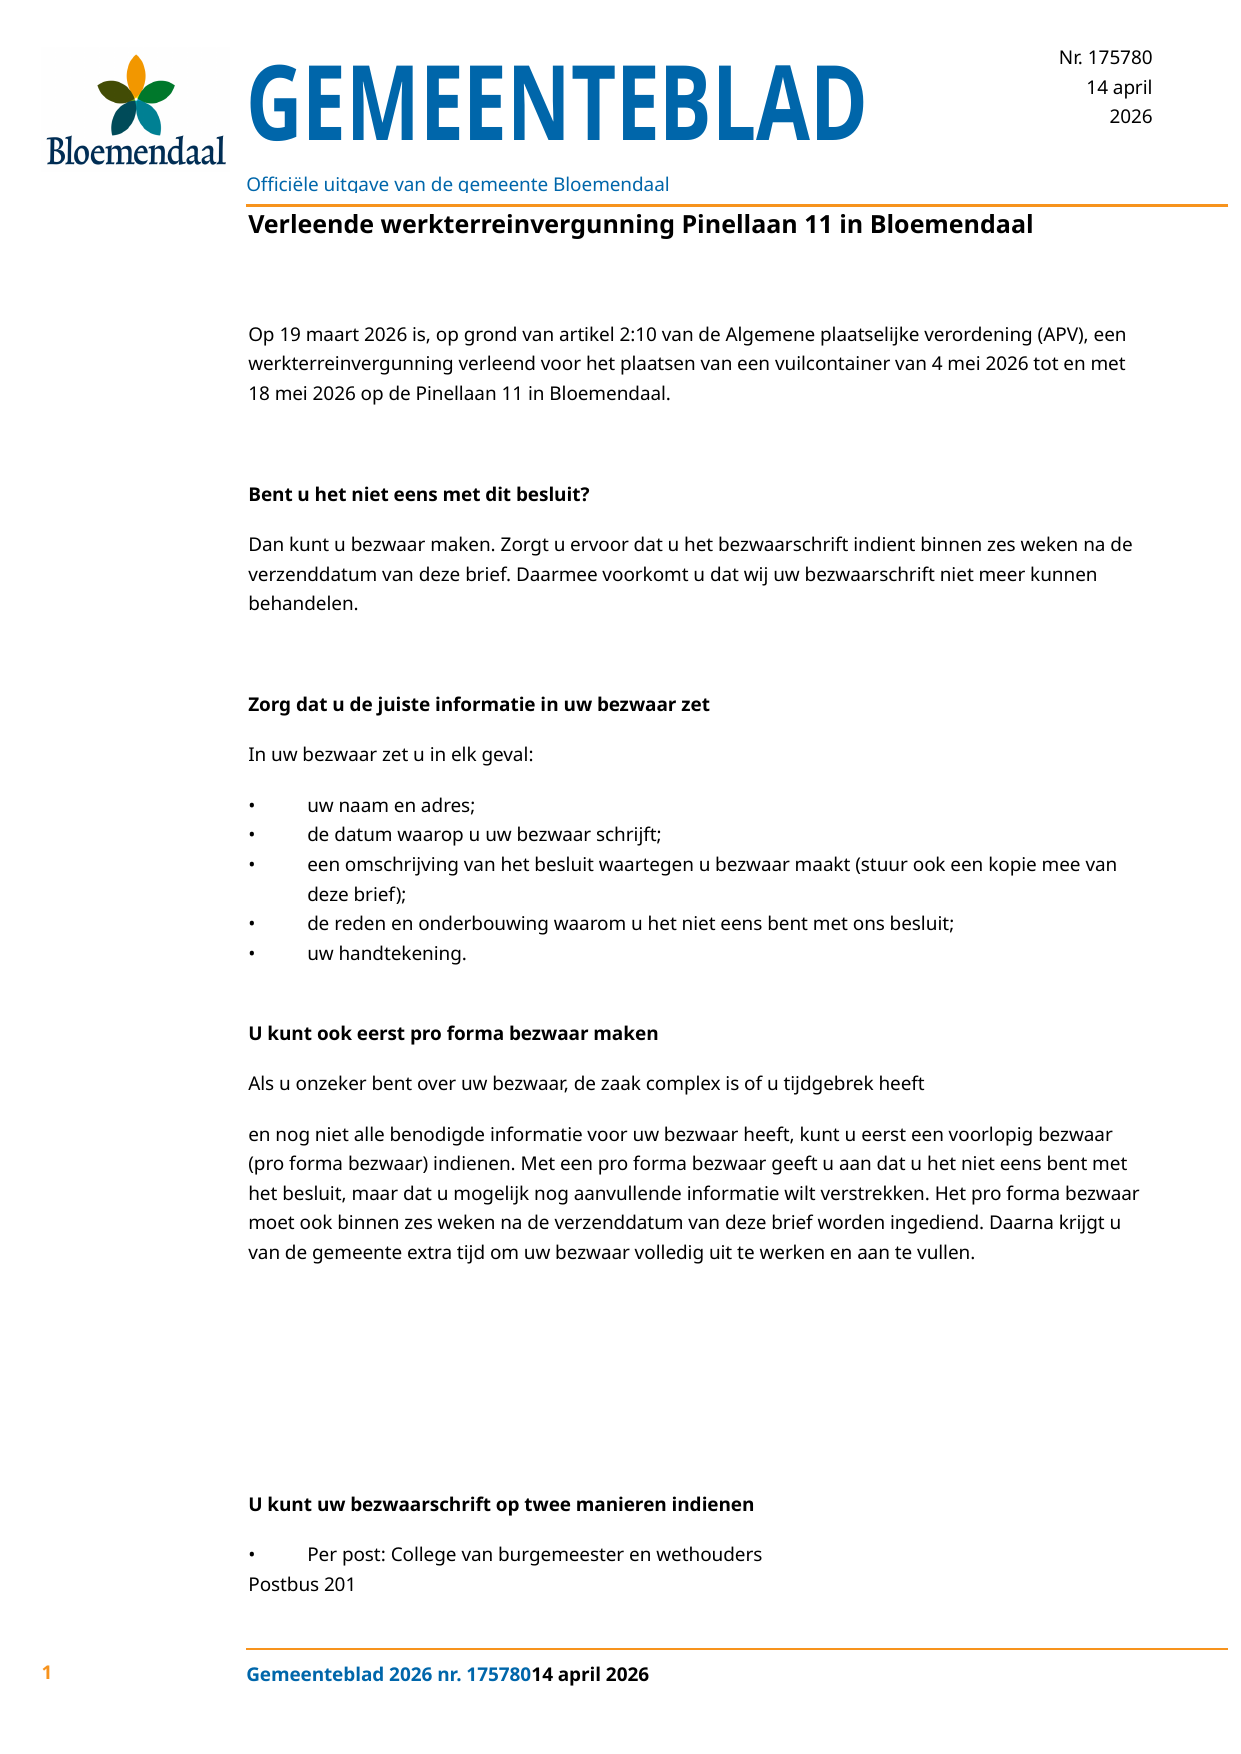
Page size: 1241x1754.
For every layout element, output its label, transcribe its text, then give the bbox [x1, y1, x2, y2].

text U kunt uw bezwaarschrift op twee manieren indienen [248, 1491, 1152, 1517]
text Bent u het niet eens met dit besluit? [248, 481, 1152, 506]
text Verleende werkterreinvergunning Pinellaan 11 in Bloemendaal [248, 207, 1152, 241]
text Op 19 maart 2026 is, op grond van artikel 2:10 van de Algemene plaatselijke verordening (APV), een werkterreinvergunning verleend voor het plaatsen van een vuilcontainer van 4 mei 2026 tot en met 18 mei 2026 op de Pinellaan 11 in Bloemendaal. [248, 321, 1152, 406]
text Dan kunt u bezwaar maken. Zorgt u ervoor dat u het bezwaarschrift indient binnen zes weken na de verzenddatum van deze brief. Daarmee voorkomt u dat wij uw bezwaarschrift niet meer kunnen behandelen. [248, 531, 1152, 616]
text In uw bezwaar zet u in elk geval: [248, 742, 1152, 767]
text en nog niet alle benodigde informatie voor uw bezwaar heeft, kunt u eerst een voorlopig bezwaar (pro forma bezwaar) indienen. Met een pro forma bezwaar geeft u aan dat u het niet eens bent met het besluit, maar dat u mogelijk nog aanvullende informatie wilt verstrekken. Het pro forma bezwaar moet ook binnen zes weken na de verzenddatum van deze brief worden ingediend. Daarna krijgt u van de gemeente extra tijd om uw bezwaar volledig uit te werken en aan te vullen. [248, 1121, 1152, 1265]
list de reden en onderbouwing waarom u het niet eens bent met ons besluit; [248, 910, 1152, 936]
text Zorg dat u de juiste informatie in uw bezwaar zet [248, 691, 1152, 717]
text U kunt ook eerst pro forma bezwaar maken [248, 1020, 1152, 1046]
picture [41, 47, 231, 172]
text Als u onzeker bent over uw bezwaar, de zaak complex is of u tijdgebrek heeft [248, 1070, 1152, 1096]
text Postbus 201 [248, 1571, 1152, 1597]
list de datum waarop u uw bezwaar schrijft; [248, 822, 1152, 847]
list uw naam en adres; [248, 792, 1152, 818]
list Per post: College van burgemeester en wethouders [248, 1542, 1152, 1567]
list een omschrijving van het besluit waartegen u bezwaar maakt (stuur ook een kopie mee van deze brief); [248, 851, 1152, 906]
list uw handtekening. [248, 940, 1152, 966]
